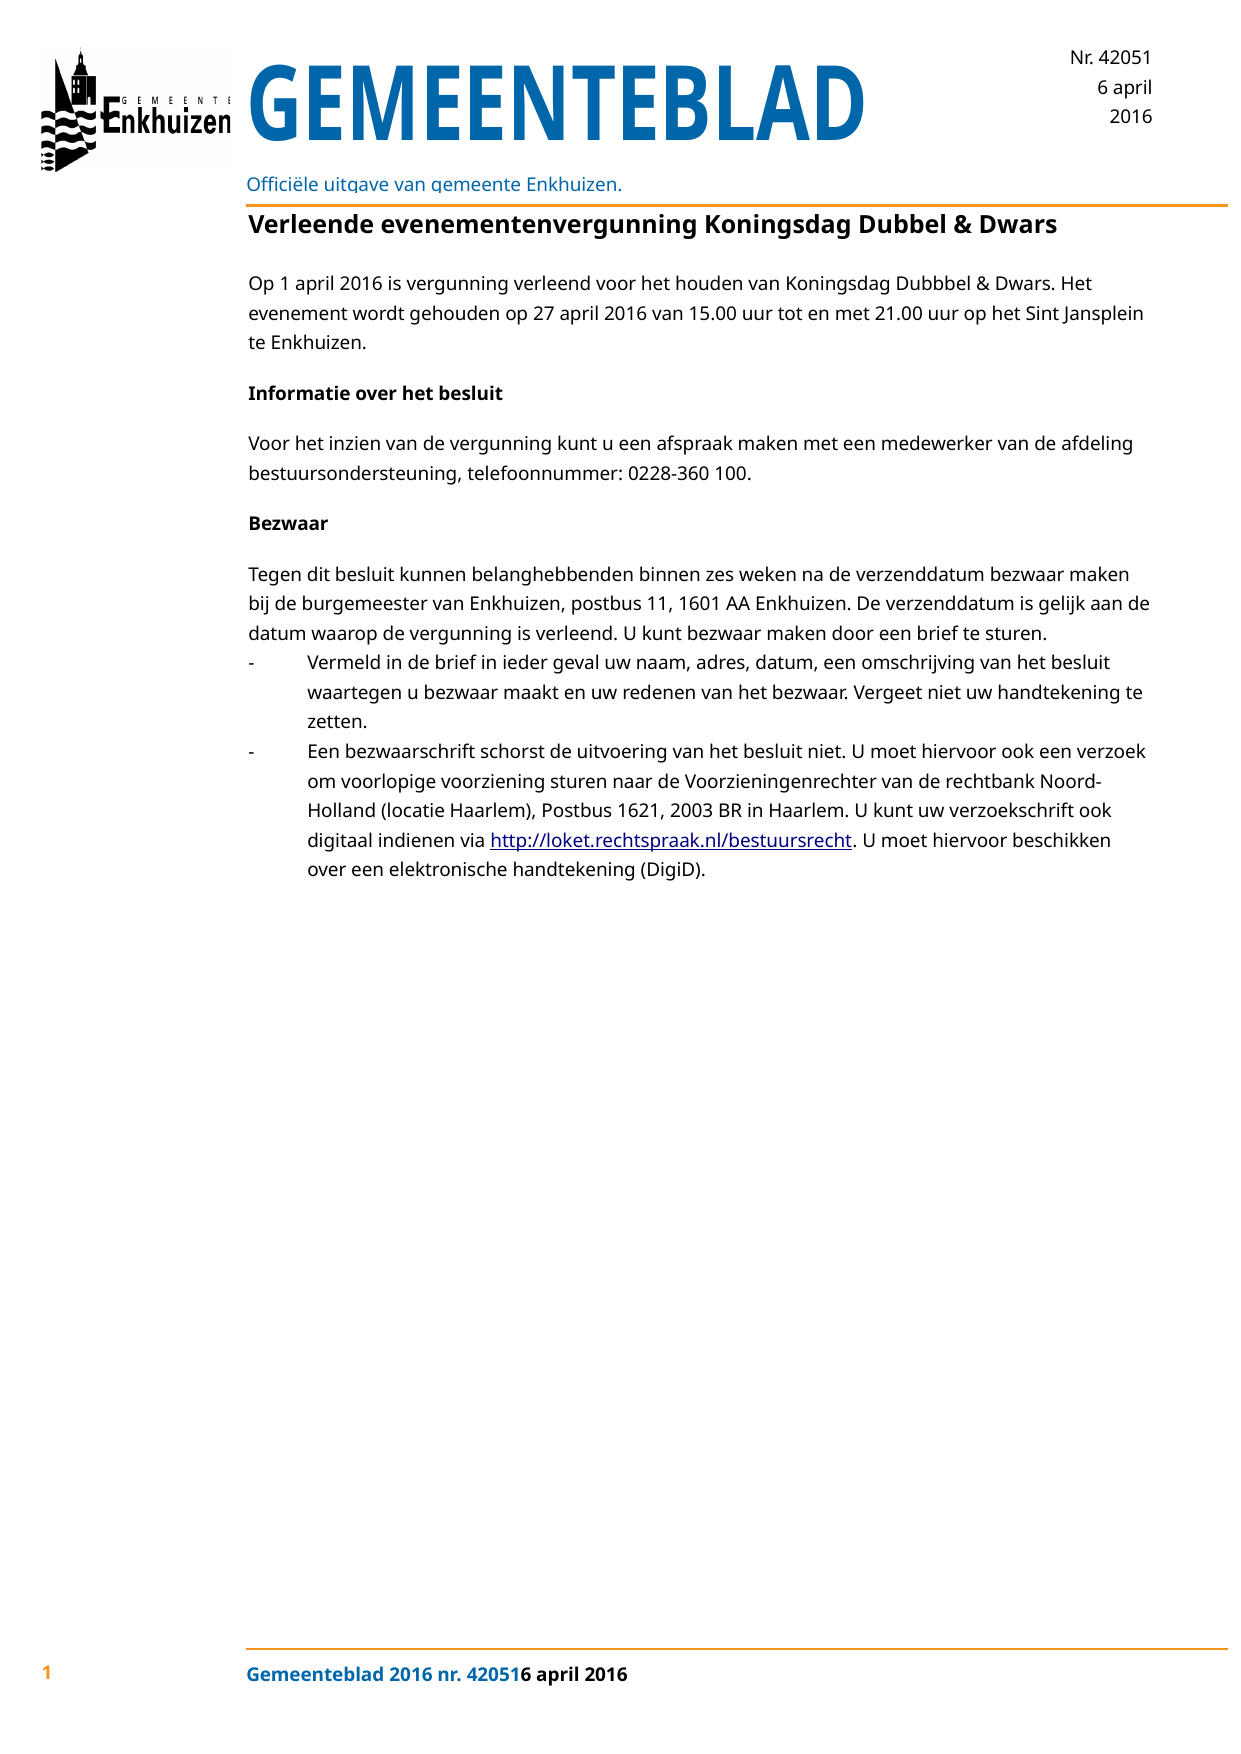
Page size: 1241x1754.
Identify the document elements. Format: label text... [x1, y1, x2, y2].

text Voor het inzien van de vergunning kunt u een afspraak maken met een medewerker van de afdeling bestuursondersteuning, telefoonnummer: 0228-360 100. [248, 430, 1152, 486]
list Een bezwaarschrift schorst de uitvoering van het besluit niet. U moet hiervoor ook een verzoek om voorlopige voorziening sturen naar de Voorzieningenrechter van de rechtbank Noord-Holland (locatie Haarlem), Postbus 1621, 2003 BR in Haarlem. U kunt uw verzoekschrift ook digitaal indienen via http://loket.rechtspraak.nl/bestuursrecht. U moet hiervoor beschikken over een elektronische handtekening (DigiD). [248, 738, 1152, 882]
text Bezwaar [248, 510, 1152, 536]
text Tegen dit besluit kunnen belanghebbenden binnen zes weken na de verzenddatum bezwaar maken bij de burgemeester van Enkhuizen, postbus 11, 1601 AA Enkhuizen. De verzenddatum is gelijk aan de datum waarop de vergunning is verleend. U kunt bezwaar maken door een brief te sturen. [248, 561, 1152, 646]
list Vermeld in de brief in ieder geval uw naam, adres, datum, een omschrijving van het besluit waartegen u bezwaar maakt en uw redenen van het bezwaar. Vergeet niet uw handtekening te zetten. [248, 649, 1152, 734]
text Op 1 april 2016 is vergunning verleend voor het houden van Koningsdag Dubbbel & Dwars. Het evenement wordt gehouden op 27 april 2016 van 15.00 uur tot en met 21.00 uur op het Sint Jansplein te Enkhuizen. [248, 270, 1152, 355]
text Verleende evenementenvergunning Koningsdag Dubbel & Dwars [248, 207, 1152, 241]
text Informatie over het besluit [248, 380, 1152, 406]
picture [41, 47, 231, 172]
